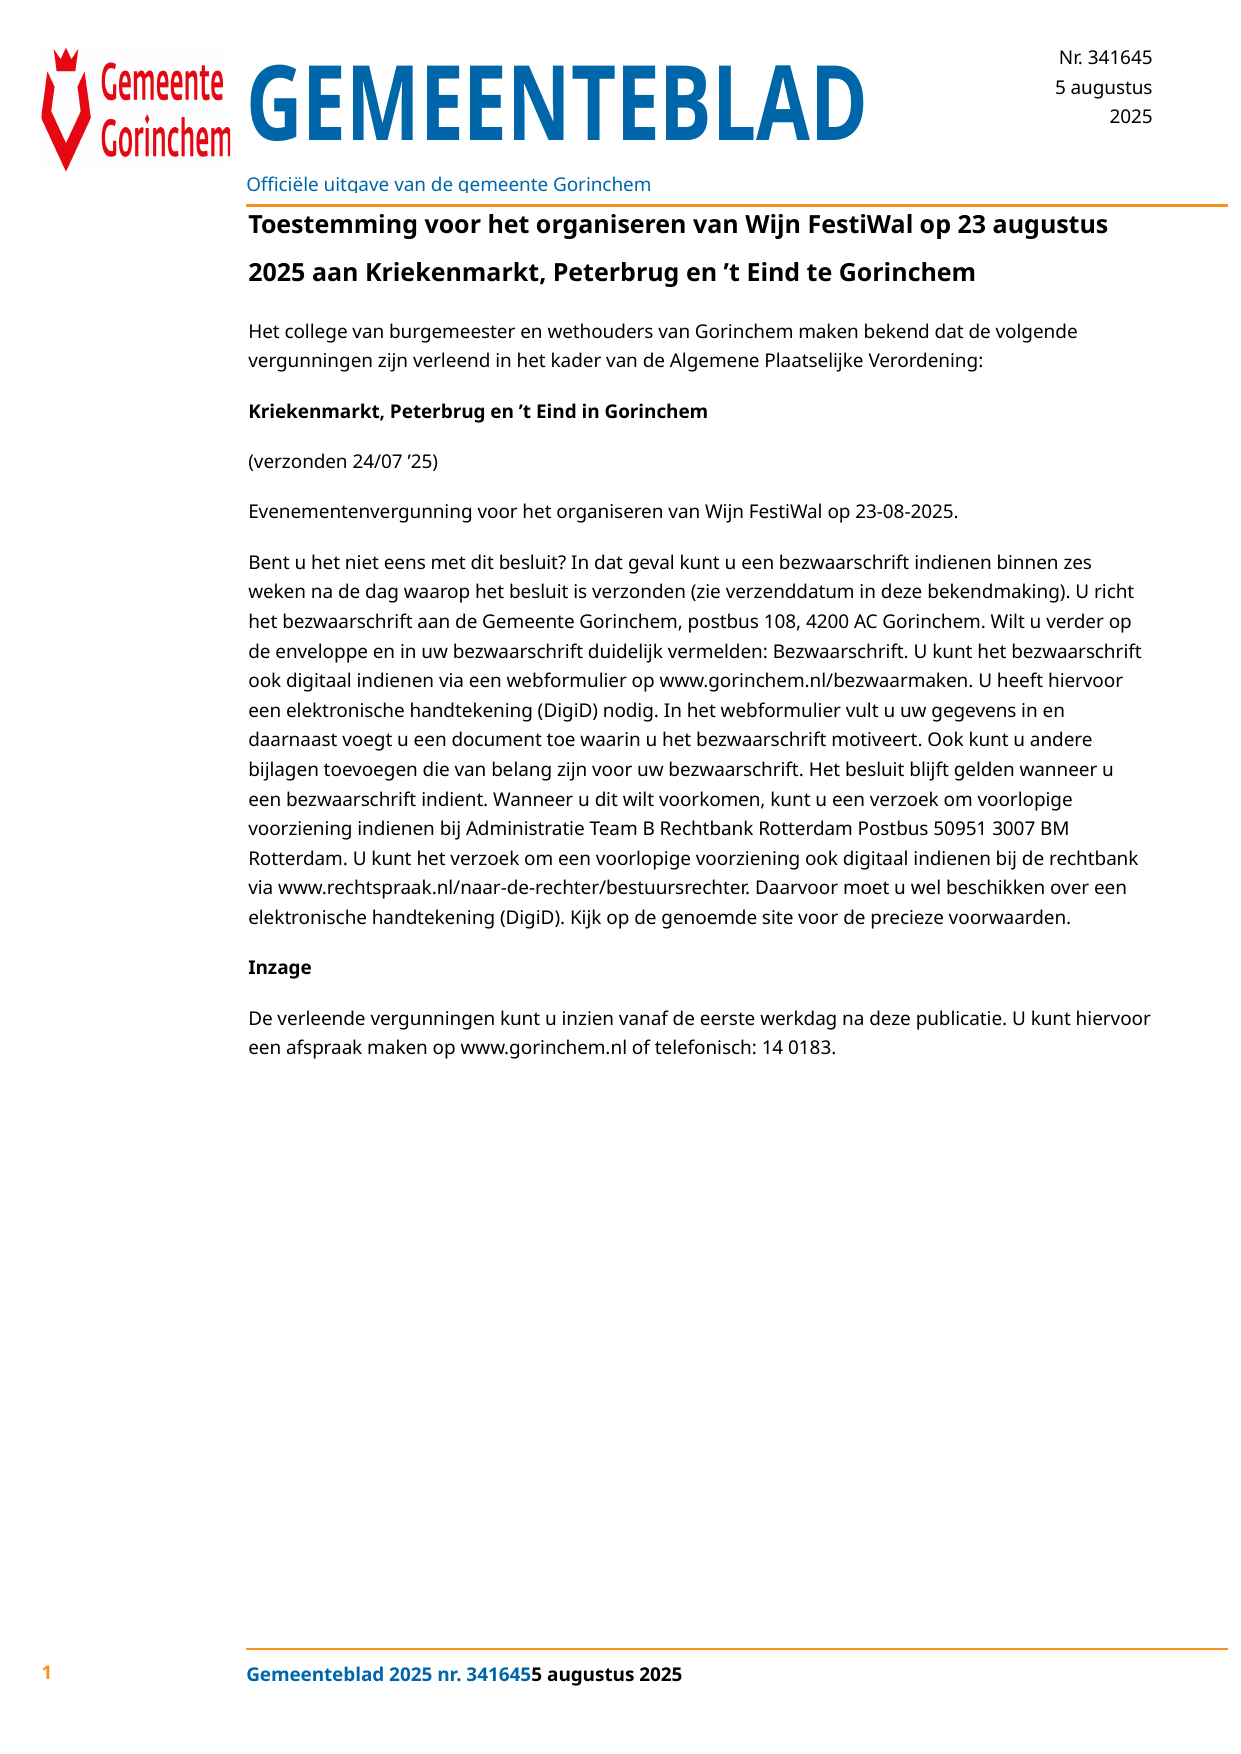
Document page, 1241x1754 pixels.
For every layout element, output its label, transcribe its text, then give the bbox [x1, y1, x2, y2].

text Het college van burgemeester en wethouders van Gorinchem maken bekend dat de volgende vergunningen zijn verleend in het kader van de Algemene Plaatselijke Verordening: [248, 318, 1152, 373]
text De verleende vergunningen kunt u inzien vanaf de eerste werkdag na deze publicatie. U kunt hiervoor een afspraak maken op www.gorinchem.nl of telefonisch: 14 0183. [248, 1005, 1152, 1060]
text Kriekenmarkt, Peterbrug en ’t Eind in Gorinchem [248, 398, 1152, 424]
text Inzage [248, 954, 1152, 980]
text Toestemming voor het organiseren van Wijn FestiWal op 23 augustus 2025 aan Kriekenmarkt, Peterbrug en ’t Eind te Gorinchem [248, 207, 1152, 288]
picture [41, 47, 231, 172]
text Bent u het niet eens met dit besluit? In dat geval kunt u een bezwaarschrift indienen binnen zes weken na de dag waarop het besluit is verzonden (zie verzenddatum in deze bekendmaking). U richt het bezwaarschrift aan de Gemeente Gorinchem, postbus 108, 4200 AC Gorinchem. Wilt u verder op de enveloppe en in uw bezwaarschrift duidelijk vermelden: Bezwaarschrift. U kunt het bezwaarschrift ook digitaal indienen via een webformulier op www.gorinchem.nl/bezwaarmaken. U heeft hiervoor een elektronische handtekening (DigiD) nodig. In het webformulier vult u uw gegevens in en daarnaast voegt u een document toe waarin u het bezwaarschrift motiveert. Ook kunt u andere bijlagen toevoegen die van belang zijn voor uw bezwaarschrift. Het besluit blijft gelden wanneer u een bezwaarschrift indient. Wanneer u dit wilt voorkomen, kunt u een verzoek om voorlopige voorziening indienen bij Administratie Team B Rechtbank Rotterdam Postbus 50951 3007 BM Rotterdam. U kunt het verzoek om een voorlopige voorziening ook digitaal indienen bij de rechtbank via www.rechtspraak.nl/naar-de-rechter/bestuursrechter. Daarvoor moet u wel beschikken over een elektronische handtekening (DigiD). Kijk op de genoemde site voor de precieze voorwaarden. [248, 549, 1152, 930]
text Evenementenvergunning voor het organiseren van Wijn FestiWal op 23-08-2025. [248, 499, 1152, 524]
text (verzonden 24/07 ’25) [248, 448, 1152, 474]
